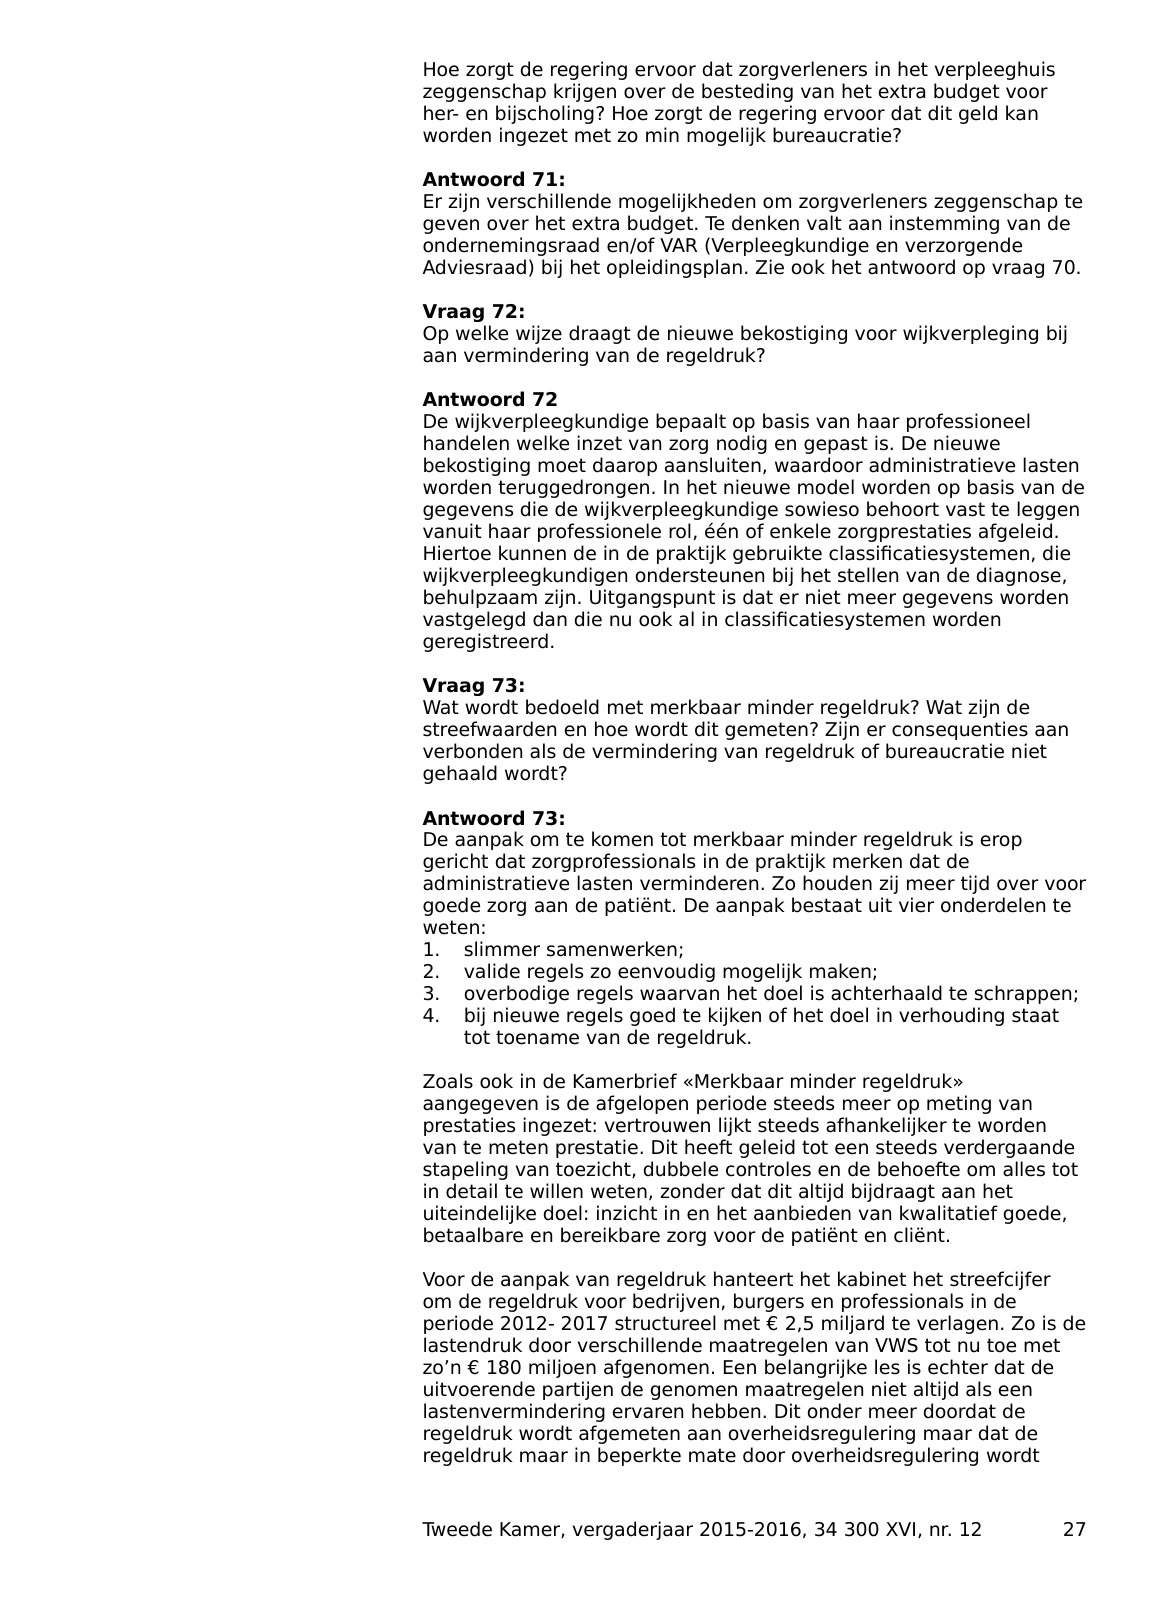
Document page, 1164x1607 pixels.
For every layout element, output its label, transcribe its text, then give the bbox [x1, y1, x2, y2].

text Er zijn verschillende mogelijkheden om zorgverleners zeggenschap te geven over het extra budget. Te denken valt aan instemming van de ondernemingsraad en/of VAR (Verpleegkundige en verzorgende Adviesraad) bij het opleidingsplan. Zie ook het antwoord op vraag 70. [422, 191, 1087, 279]
text Wat wordt bedoeld met merkbaar minder regeldruk? Wat zijn de streefwaarden en hoe wordt dit gemeten? Zijn er consequenties aan verbonden als de vermindering van regeldruk of bureaucratie niet gehaald wordt? [422, 697, 1087, 785]
text Op welke wijze draagt de nieuwe bekostiging voor wijkverpleging bij aan vermindering van de regeldruk? [422, 323, 1087, 367]
text De wijkverpleegkundige bepaalt op basis van haar professioneel handelen welke inzet van zorg nodig en gepast is. De nieuwe bekostiging moet daarop aansluiten, waardoor administratieve lasten worden teruggedrongen. In het nieuwe model worden op basis van de gegevens die de wijkverpleegkundige sowieso behoort vast te leggen vanuit haar professionele rol, één of enkele zorgprestaties afgeleid. Hiertoe kunnen de in de praktijk gebruikte classificatiesystemen, die wijkverpleegkundigen ondersteunen bij het stellen van de diagnose, behulpzaam zijn. Uitgangspunt is dat er niet meer gegevens worden vastgelegd dan die nu ook al in classificatiesystemen worden geregistreerd. [422, 411, 1087, 653]
text 2. valide regels zo eenvoudig mogelijk maken; [422, 961, 1087, 983]
text Antwoord 71: [422, 169, 1087, 191]
text De aanpak om te komen tot merkbaar minder regeldruk is erop gericht dat zorgprofessionals in de praktijk merken dat de administratieve lasten verminderen. Zo houden zij meer tijd over voor goede zorg aan de patiënt. De aanpak bestaat uit vier onderdelen te weten: [422, 829, 1087, 939]
text Zoals ook in de Kamerbrief «Merkbaar minder regeldruk» aangegeven is de afgelopen periode steeds meer op meting van prestaties ingezet: vertrouwen lijkt steeds afhankelijker te worden van te meten prestatie. Dit heeft geleid tot een steeds verdergaande stapeling van toezicht, dubbele controles en de behoefte om alles tot in detail te willen weten, zonder dat dit altijd bijdraagt aan het uiteindelijke doel: inzicht in en het aanbieden van kwalitatief goede, betaalbare en bereikbare zorg voor de patiënt en cliënt. [422, 1071, 1087, 1247]
text Vraag 73: [422, 675, 1087, 697]
text Hoe zorgt de regering ervoor dat zorgverleners in het verpleeghuis zeggenschap krijgen over de besteding van het extra budget voor her- en bijscholing? Hoe zorgt de regering ervoor dat dit geld kan worden ingezet met zo min mogelijk bureaucratie? [422, 59, 1087, 147]
text Antwoord 73: [422, 807, 1087, 829]
text Antwoord 72 [422, 389, 1087, 411]
text 1. slimmer samenwerken; [422, 939, 1087, 961]
text 4. bij nieuwe regels goed te kijken of het doel in verhouding staat tot toename van de regeldruk. [422, 1005, 1087, 1049]
text 3. overbodige regels waarvan het doel is achterhaald te schrappen; [422, 983, 1087, 1005]
text Vraag 72: [422, 301, 1087, 323]
text Voor de aanpak van regeldruk hanteert het kabinet het streefcijfer om de regeldruk voor bedrijven, burgers en professionals in de periode 2012- 2017 structureel met € 2,5 miljard te verlagen. Zo is de lastendruk door verschillende maatregelen van VWS tot nu toe met zo’n € 180 miljoen afgenomen. Een belangrijke les is echter dat de uitvoerende partijen de genomen maatregelen niet altijd als een lastenvermindering ervaren hebben. Dit onder meer doordat de regeldruk wordt afgemeten aan overheidsregulering maar dat de regeldruk maar in beperkte mate door overheidsregulering wordt [422, 1269, 1087, 1467]
